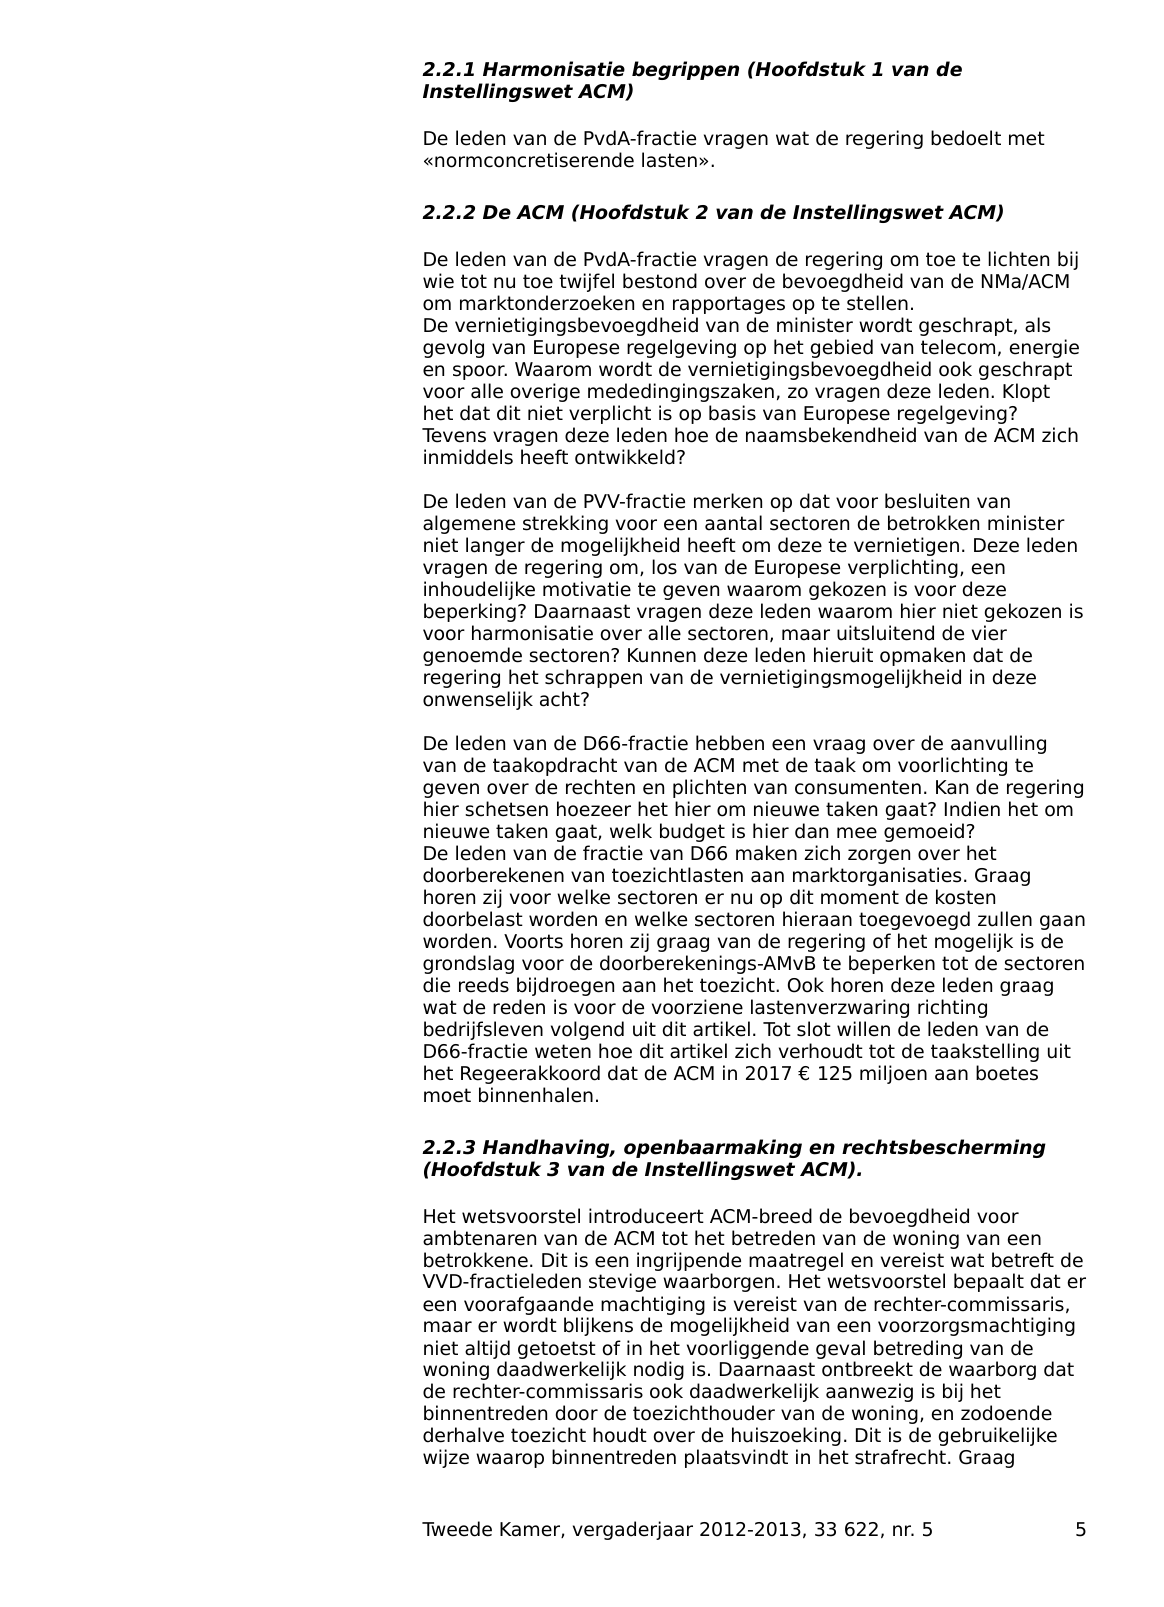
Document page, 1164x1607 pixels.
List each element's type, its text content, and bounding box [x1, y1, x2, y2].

text De leden van de fractie van D66 maken zich zorgen over het doorberekenen van toezichtlasten aan marktorganisaties. Graag horen zij voor welke sectoren er nu op dit moment de kosten doorbelast worden en welke sectoren hieraan toegevoegd zullen gaan worden. Voorts horen zij graag van de regering of het mogelijk is de grondslag voor de doorberekenings-AMvB te beperken tot de sectoren die reeds bijdroegen aan het toezicht. Ook horen deze leden graag wat de reden is voor de voorziene lastenverzwaring richting bedrijfsleven volgend uit dit artikel. Tot slot willen de leden van de D66-fractie weten hoe dit artikel zich verhoudt tot de taakstelling uit het Regeerakkoord dat de ACM in 2017 € 125 miljoen aan boetes moet binnenhalen. [422, 843, 1087, 1107]
text De vernietigingsbevoegdheid van de minister wordt geschrapt, als gevolg van Europese regelgeving op het gebied van telecom, energie en spoor. Waarom wordt de vernietigingsbevoegdheid ook geschrapt voor alle overige mededingingszaken, zo vragen deze leden. Klopt het dat dit niet verplicht is op basis van Europese regelgeving? [422, 315, 1087, 425]
subtitle 2.2.3 Handhaving, openbaarmaking en rechtsbescherming (Hoofdstuk 3 van de Instellingswet ACM). [422, 1137, 1087, 1181]
text De leden van de PVV-fractie merken op dat voor besluiten van algemene strekking voor een aantal sectoren de betrokken minister niet langer de mogelijkheid heeft om deze te vernietigen. Deze leden vragen de regering om, los van de Europese verplichting, een inhoudelijke motivatie te geven waarom gekozen is voor deze beperking? Daarnaast vragen deze leden waarom hier niet gekozen is voor harmonisatie over alle sectoren, maar uitsluitend de vier genoemde sectoren? Kunnen deze leden hieruit opmaken dat de regering het schrappen van de vernietigingsmogelijkheid in deze onwenselijk acht? [422, 491, 1087, 711]
subtitle 2.2.1 Harmonisatie begrippen (Hoofdstuk 1 van de Instellingswet ACM) [422, 59, 1087, 103]
text De leden van de PvdA-fractie vragen wat de regering bedoelt met «normconcretiserende lasten». [422, 128, 1087, 172]
text Het wetsvoorstel introduceert ACM-breed de bevoegdheid voor ambtenaren van de ACM tot het betreden van de woning van een betrokkene. Dit is een ingrijpende maatregel en vereist wat betreft de VVD-fractieleden stevige waarborgen. Het wetsvoorstel bepaalt dat er een voorafgaande machtiging is vereist van de rechter-commissaris, maar er wordt blijkens de mogelijkheid van een voorzorgsmachtiging niet altijd getoetst of in het voorliggende geval betreding van de woning daadwerkelijk nodig is. Daarnaast ontbreekt de waarborg dat de rechter-commissaris ook daadwerkelijk aanwezig is bij het binnentreden door de toezichthouder van de woning, en zodoende derhalve toezicht houdt over de huiszoeking. Dit is de gebruikelijke wijze waarop binnentreden plaatsvindt in het strafrecht. Graag [422, 1206, 1087, 1469]
text De leden van de PvdA-fractie vragen de regering om toe te lichten bij wie tot nu toe twijfel bestond over de bevoegdheid van de NMa/ACM om marktonderzoeken en rapportages op te stellen. [422, 249, 1087, 315]
subtitle 2.2.2 De ACM (Hoofdstuk 2 van de Instellingswet ACM) [422, 202, 1087, 224]
text De leden van de D66-fractie hebben een vraag over de aanvulling van de taakopdracht van de ACM met de taak om voorlichting te geven over de rechten en plichten van consumenten. Kan de regering hier schetsen hoezeer het hier om nieuwe taken gaat? Indien het om nieuwe taken gaat, welk budget is hier dan mee gemoeid? [422, 733, 1087, 843]
text Tevens vragen deze leden hoe de naamsbekendheid van de ACM zich inmiddels heeft ontwikkeld? [422, 425, 1087, 469]
